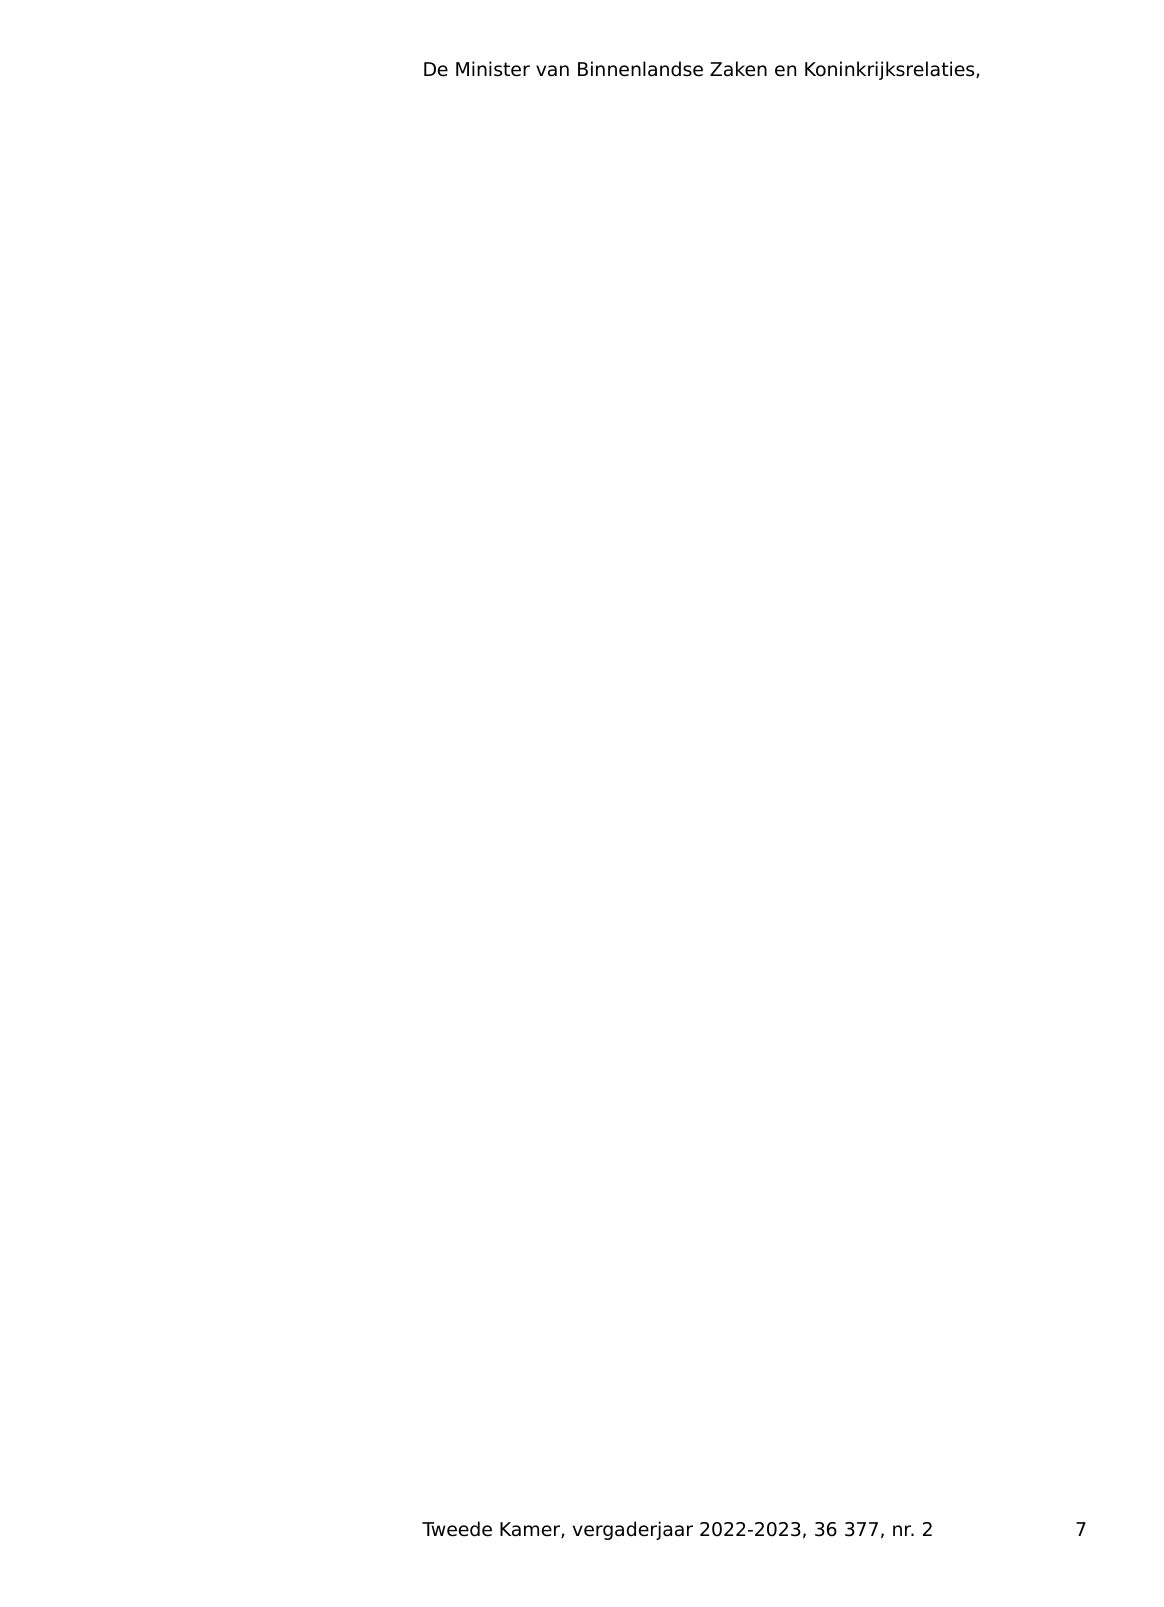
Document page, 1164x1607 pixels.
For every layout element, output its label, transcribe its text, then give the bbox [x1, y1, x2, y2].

text De Minister van Binnenlandse Zaken en Koninkrijksrelaties, [422, 59, 1087, 81]
